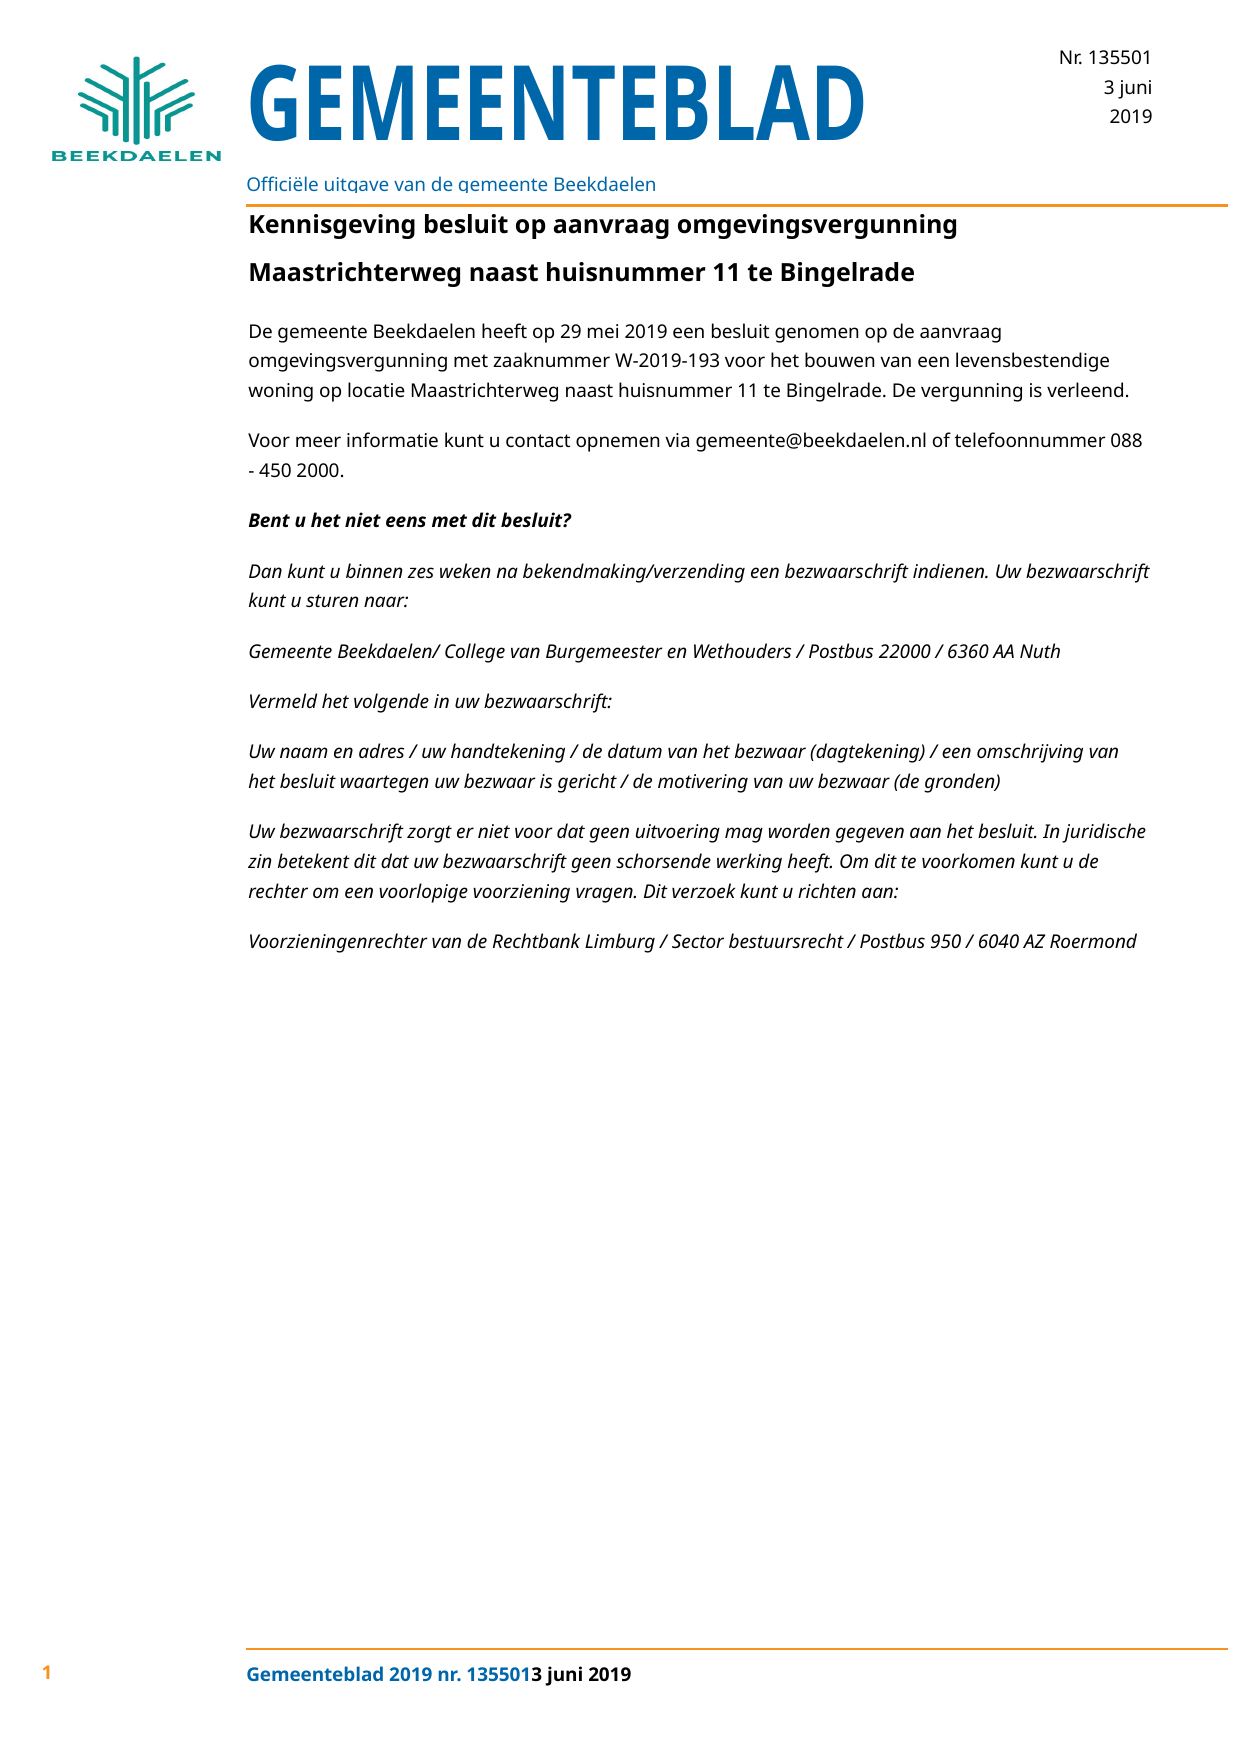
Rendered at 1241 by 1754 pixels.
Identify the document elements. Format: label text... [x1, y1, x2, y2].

picture [41, 47, 231, 172]
text Uw bezwaarschrift zorgt er niet voor dat geen uitvoering mag worden gegeven aan het besluit. In juridische zin betekent dit dat uw bezwaarschrift geen schorsende werking heeft. Om dit te voorkomen kunt u de rechter om een voorlopige voorziening vragen. Dit verzoek kunt u richten aan: [248, 819, 1152, 904]
text De gemeente Beekdaelen heeft op 29 mei 2019 een besluit genomen op de aanvraag omgevingsvergunning met zaaknummer W-2019-193 voor het bouwen van een levensbestendige woning op locatie Maastrichterweg naast huisnummer 11 te Bingelrade. De vergunning is verleend. [248, 318, 1152, 403]
text Dan kunt u binnen zes weken na bekendmaking/verzending een bezwaarschrift indienen. Uw bezwaarschrift kunt u sturen naar: [248, 558, 1152, 613]
text Vermeld het volgende in uw bezwaarschrift: [248, 688, 1152, 714]
text Kennisgeving besluit op aanvraag omgevingsvergunning Maastrichterweg naast huisnummer 11 te Bingelrade [248, 207, 1152, 288]
text Uw naam en adres / uw handtekening / de datum van het bezwaar (dagtekening) / een omschrijving van het besluit waartegen uw bezwaar is gericht / de motivering van uw bezwaar (de gronden) [248, 739, 1152, 794]
text Bent u het niet eens met dit besluit? [248, 507, 1152, 533]
text Voorzieningenrechter van de Rechtbank Limburg / Sector bestuursrecht / Postbus 950 / 6040 AZ Roermond [248, 928, 1152, 954]
text Voor meer informatie kunt u contact opnemen via gemeente@beekdaelen.nl of telefoonnummer 088 - 450 2000. [248, 427, 1152, 483]
text Gemeente Beekdaelen/ College van Burgemeester en Wethouders / Postbus 22000 / 6360 AA Nuth [248, 638, 1152, 664]
